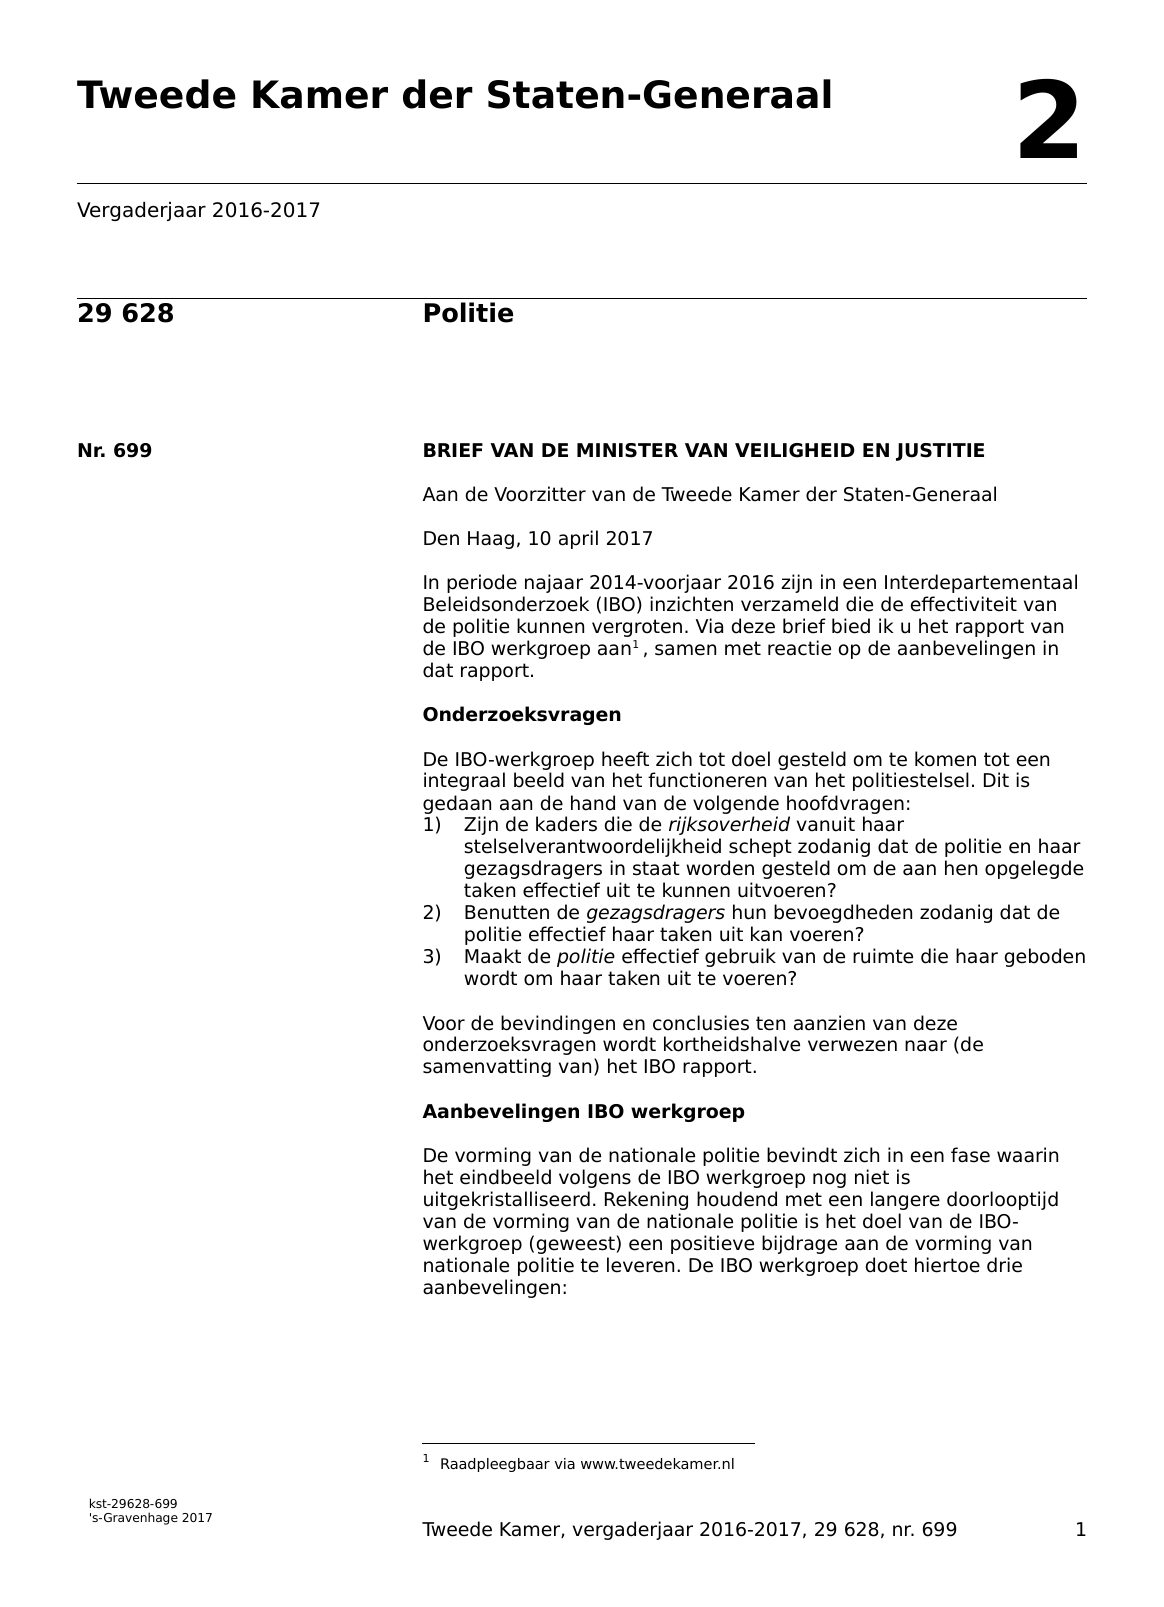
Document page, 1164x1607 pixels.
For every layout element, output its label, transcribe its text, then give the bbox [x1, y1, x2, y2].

text 's-Gravenhage 2017 [88, 1511, 323, 1525]
table_header Tweede Kamer der Staten-Generaal [77, 59, 886, 183]
text Aan de Voorzitter van de Tweede Kamer der Staten-Generaal [422, 484, 1087, 506]
text Voor de bevindingen en conclusies ten aanzien van deze onderzoeksvragen wordt kortheidshalve verwezen naar (de samenvatting van) het IBO rapport. [422, 1012, 1087, 1078]
subtitle Onderzoeksvragen [422, 704, 1087, 726]
text De vorming van de nationale politie bevindt zich in een fase waarin het eindbeeld volgens de IBO werkgroep nog niet is uitgekristalliseerd. Rekening houdend met een langere doorlooptijd van de vorming van de nationale politie is het doel van de IBO-werkgroep (geweest) een positieve bijdrage aan de vorming van nationale politie te leveren. De IBO werkgroep doet hiertoe drie aanbevelingen: [422, 1145, 1087, 1298]
text 2) Benutten de gezagsdragers hun bevoegdheden zodanig dat de politie effectief haar taken uit kan voeren? [422, 902, 1087, 946]
text 3) Maakt de politie effectief gebruik van de ruimte die haar geboden wordt om haar taken uit te voeren? [422, 946, 1087, 990]
table_header 2 [886, 59, 1087, 183]
text Raadpleegbaar via www.tweedekamer.nl [422, 1452, 1087, 1474]
subtitle 29 628 Politie [77, 299, 1087, 329]
text De IBO-werkgroep heeft zich tot doel gesteld om te komen tot een integraal beeld van het functioneren van het politiestelsel. Dit is gedaan aan de hand van de volgende hoofdvragen: [422, 748, 1087, 814]
table_cell Vergaderjaar 2016-2017 [77, 184, 1087, 298]
subtitle Aanbevelingen IBO werkgroep [422, 1101, 1087, 1122]
subtitle Nr. 699 BRIEF VAN DE MINISTER VAN VEILIGHEID EN JUSTITIE [77, 440, 1087, 462]
text kst-29628-699 [88, 1497, 323, 1511]
text Den Haag, 10 april 2017 [422, 528, 1087, 550]
text 1) Zijn de kaders die de rijksoverheid vanuit haar stelselverantwoordelijkheid schept zodanig dat de politie en haar gezagsdragers in staat worden gesteld om de aan hen opgelegde taken effectief uit te kunnen uitvoeren? [422, 814, 1087, 902]
text In periode najaar 2014-voorjaar 2016 zijn in een Interdepartementaal Beleidsonderzoek (IBO) inzichten verzameld die de effectiviteit van de politie kunnen vergroten. Via deze brief bied ik u het rapport van de IBO werkgroep aan, samen met reactie op de aanbevelingen in dat rapport. [422, 572, 1087, 682]
